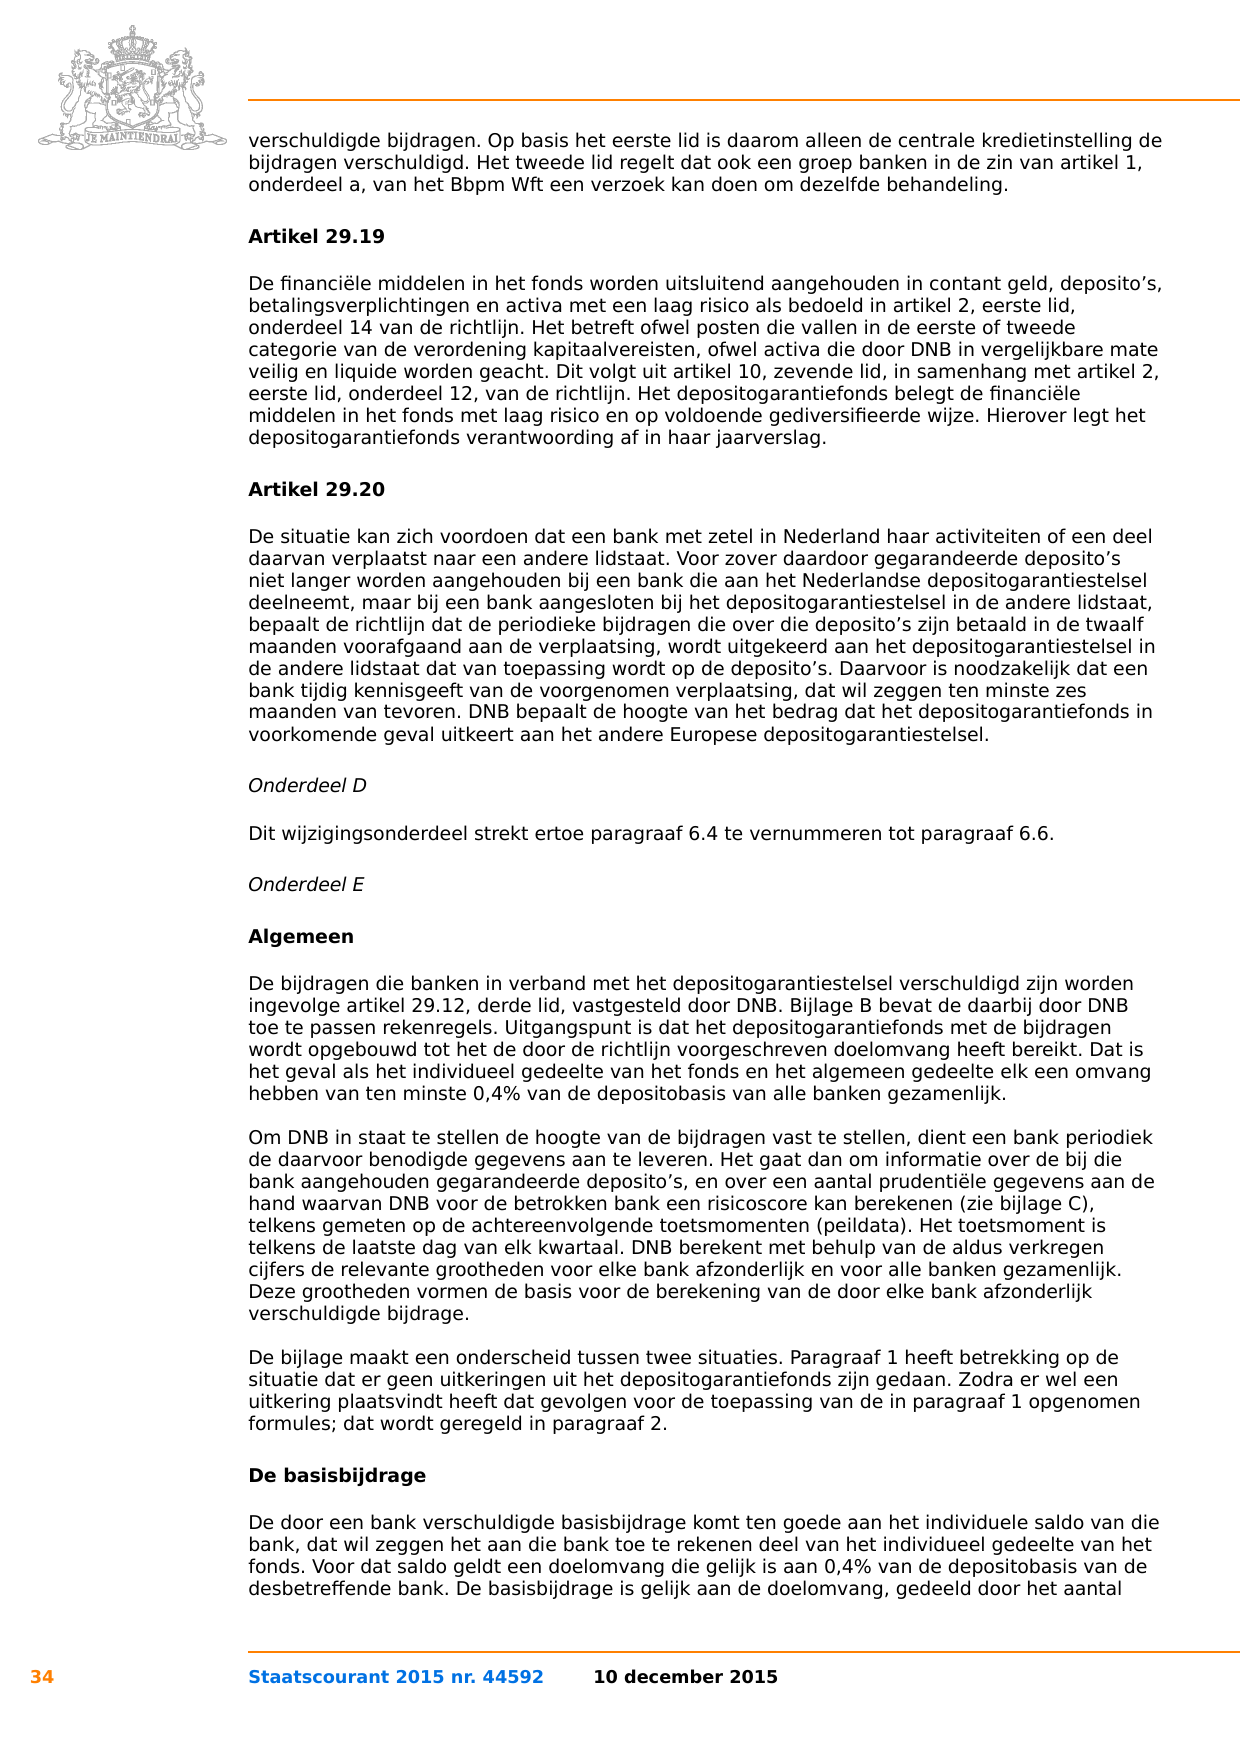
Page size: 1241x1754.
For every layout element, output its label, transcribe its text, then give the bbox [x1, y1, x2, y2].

subtitle Artikel 29.19 [248, 226, 1163, 248]
text Om DNB in staat te stellen de hoogte van de bijdragen vast te stellen, dient een bank periodiek de daarvoor benodigde gegevens aan te leveren. Het gaat dan om informatie over de bij die bank aangehouden gegarandeerde deposito’s, en over een aantal prudentiële gegevens aan de hand waarvan DNB voor de betrokken bank een risicoscore kan berekenen (zie bijlage C), telkens gemeten op de achtereenvolgende toetsmomenten (peildata). Het toetsmoment is telkens de laatste dag van elk kwartaal. DNB berekent met behulp van de aldus verkregen cijfers de relevante grootheden voor elke bank afzonderlijk en voor alle banken gezamenlijk. Deze grootheden vormen de basis voor de berekening van de door elke bank afzonderlijk verschuldigde bijdrage. [248, 1127, 1163, 1325]
text De situatie kan zich voordoen dat een bank met zetel in Nederland haar activiteiten of een deel daarvan verplaatst naar een andere lidstaat. Voor zover daardoor gegarandeerde deposito’s niet langer worden aangehouden bij een bank die aan het Nederlandse depositogarantiestelsel deelneemt, maar bij een bank aangesloten bij het depositogarantiestelsel in de andere lidstaat, bepaalt de richtlijn dat de periodieke bijdragen die over die deposito’s zijn betaald in de twaalf maanden voorafgaand aan de verplaatsing, wordt uitgekeerd aan het depositogarantiestelsel in de andere lidstaat dat van toepassing wordt op de deposito’s. Daarvoor is noodzakelijk dat een bank tijdig kennisgeeft van de voorgenomen verplaatsing, dat wil zeggen ten minste zes maanden van tevoren. DNB bepaalt de hoogte van het bedrag dat het depositogarantiefonds in voorkomende geval uitkeert aan het andere Europese depositogarantiestelsel. [248, 526, 1163, 745]
text De bijdragen die banken in verband met het depositogarantiestelsel verschuldigd zijn worden ingevolge artikel 29.12, derde lid, vastgesteld door DNB. Bijlage B bevat de daarbij door DNB toe te passen rekenregels. Uitgangspunt is dat het depositogarantiefonds met de bijdragen wordt opgebouwd tot het de door de richtlijn voorgeschreven doelomvang heeft bereikt. Dat is het geval als het individueel gedeelte van het fonds en het algemeen gedeelte elk een omvang hebben van ten minste 0,4% van de depositobasis van alle banken gezamenlijk. [248, 973, 1163, 1105]
text De door een bank verschuldigde basisbijdrage komt ten goede aan het individuele saldo van die bank, dat wil zeggen het aan die bank toe te rekenen deel van het individueel gedeelte van het fonds. Voor dat saldo geldt een doelomvang die gelijk is aan 0,4% van de depositobasis van de desbetreffende bank. De basisbijdrage is gelijk aan de doelomvang, gedeeld door het aantal [248, 1512, 1163, 1599]
subtitle Artikel 29.20 [248, 479, 1163, 501]
text De bijlage maakt een onderscheid tussen twee situaties. Paragraaf 1 heeft betrekking op de situatie dat er geen uitkeringen uit het depositogarantiefonds zijn gedaan. Zodra er wel een uitkering plaatsvindt heeft dat gevolgen voor de toepassing van de in paragraaf 1 opgenomen formules; dat wordt geregeld in paragraaf 2. [248, 1347, 1163, 1435]
subtitle Onderdeel D [248, 775, 1163, 797]
subtitle Algemeen [248, 926, 1163, 948]
subtitle De basisbijdrage [248, 1465, 1163, 1487]
subtitle Onderdeel E [248, 874, 1163, 896]
text De financiële middelen in het fonds worden uitsluitend aangehouden in contant geld, deposito’s, betalingsverplichtingen en activa met een laag risico als bedoeld in artikel 2, eerste lid, onderdeel 14 van de richtlijn. Het betreft ofwel posten die vallen in de eerste of tweede categorie van de verordening kapitaalvereisten, ofwel activa die door DNB in vergelijkbare mate veilig en liquide worden geacht. Dit volgt uit artikel 10, zevende lid, in samenhang met artikel 2, eerste lid, onderdeel 12, van de richtlijn. Het depositogarantiefonds belegt de financiële middelen in het fonds met laag risico en op voldoende gediversifieerde wijze. Hierover legt het depositogarantiefonds verantwoording af in haar jaarverslag. [248, 273, 1163, 449]
text Dit wijzigingsonderdeel strekt ertoe paragraaf 6.4 te vernummeren tot paragraaf 6.6. [248, 822, 1163, 844]
picture [38, 25, 227, 150]
text verschuldigde bijdragen. Op basis het eerste lid is daarom alleen de centrale kredietinstelling de bijdragen verschuldigd. Het tweede lid regelt dat ook een groep banken in de zin van artikel 1, onderdeel a, van het Bbpm Wft een verzoek kan doen om dezelfde behandeling. [248, 130, 1163, 196]
